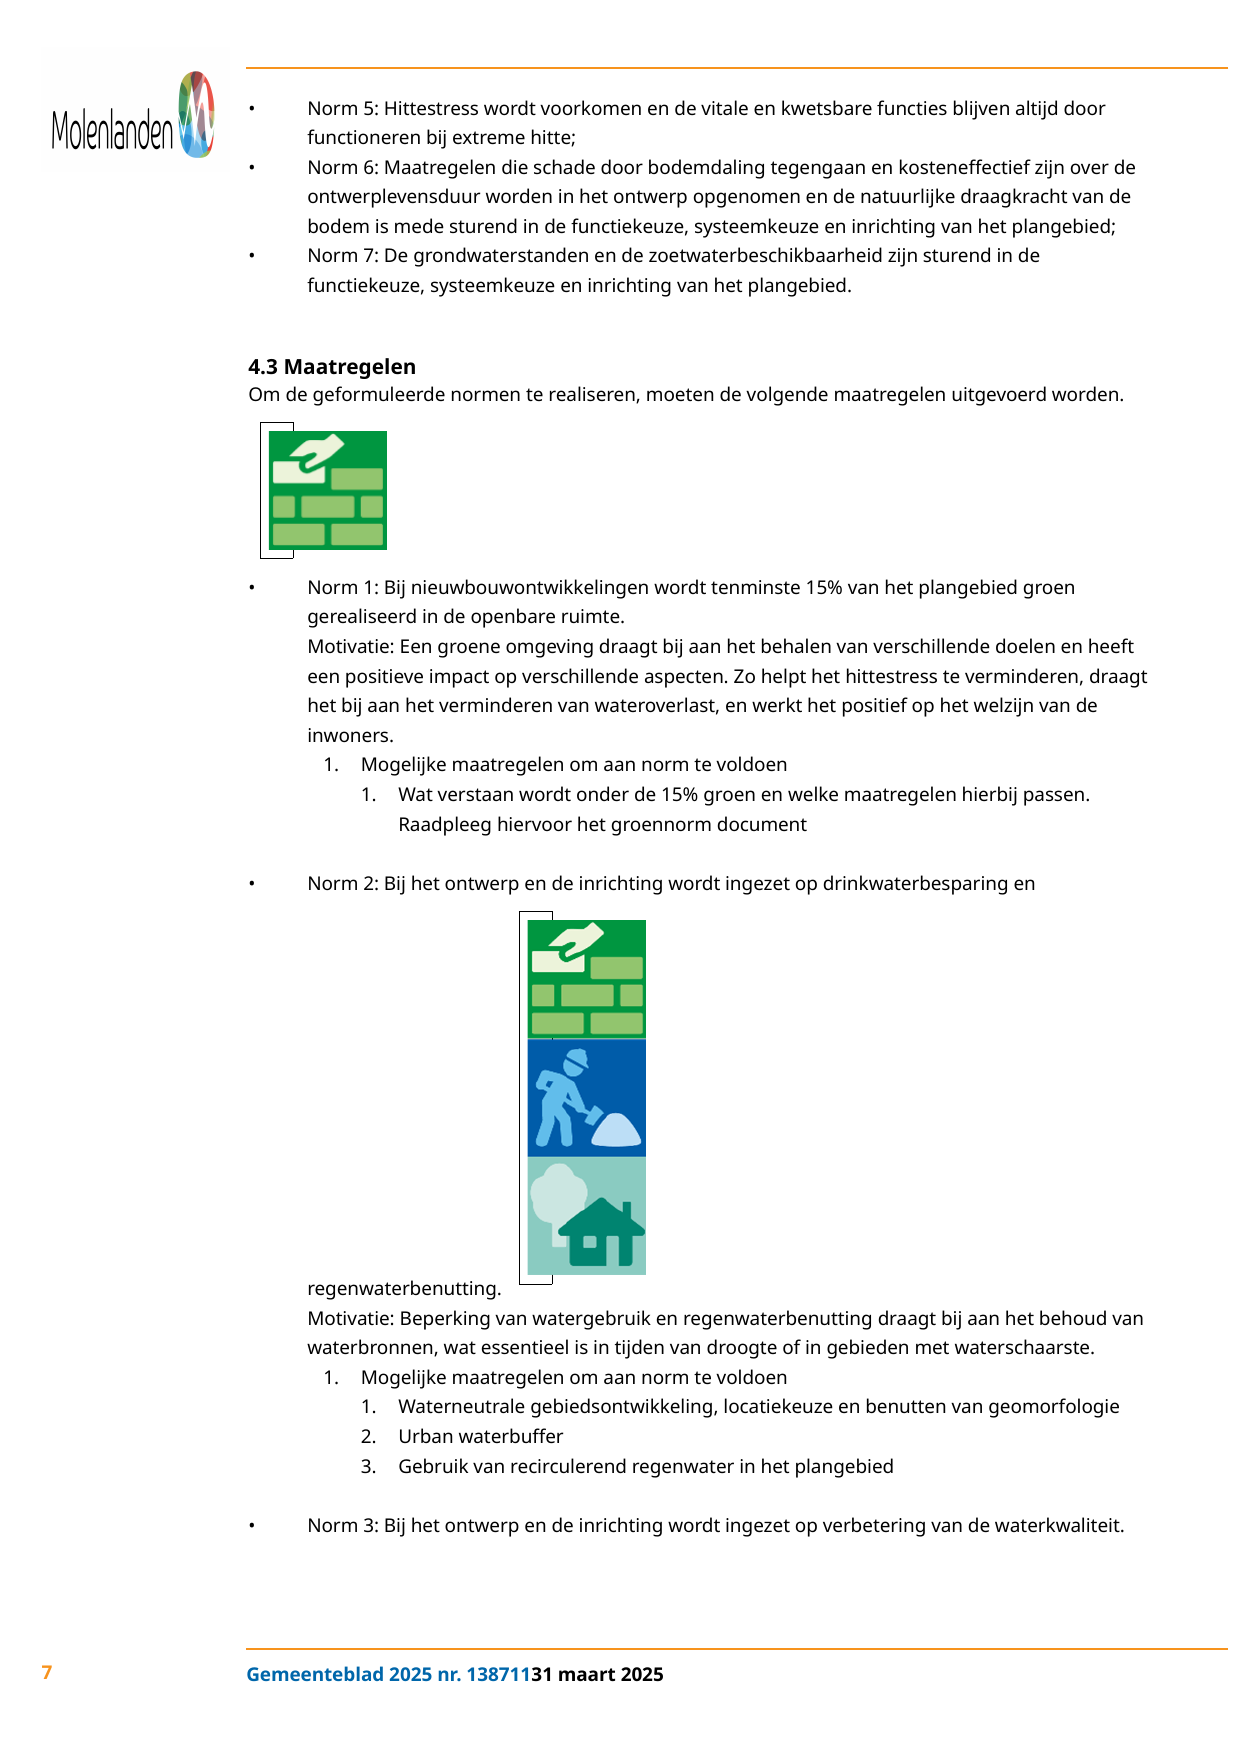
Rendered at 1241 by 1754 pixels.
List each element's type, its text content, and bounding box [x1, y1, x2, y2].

picture [41, 47, 231, 172]
list Norm 7: De grondwaterstanden en de zoetwaterbeschikbaarheid zijn sturend in de functiekeuze, systeemkeuze en inrichting van het plangebied. [248, 243, 1152, 298]
list Waterneutrale gebiedsontwikkeling, locatiekeuze en benutten van geomorfologie [361, 1394, 1152, 1419]
picture [268, 431, 387, 550]
text 4.3 Maatregelen [248, 352, 1152, 381]
list Gebruik van recirculerend regenwater in het plangebied [361, 1453, 1152, 1479]
picture [527, 920, 646, 1275]
list Motivatie: Beperking van watergebruik en regenwaterbenutting draagt bij aan het behoud van waterbronnen, wat essentieel is in tijden van droogte of in gebieden met waterschaarste. [248, 1305, 1152, 1360]
list Mogelijke maatregelen om aan norm te voldoen [323, 1364, 1152, 1390]
list Norm 6: Maatregelen die schade door bodemdaling tegengaan en kosteneffectief zijn over de ontwerplevensduur worden in het ontwerp opgenomen en de natuurlijke draagkracht van de bodem is mede sturend in de functiekeuze, systeemkeuze en inrichting van het plangebied; [248, 154, 1152, 239]
list Norm 3: Bij het ontwerp en de inrichting wordt ingezet op verbetering van de waterkwaliteit. [248, 1512, 1152, 1538]
list Mogelijke maatregelen om aan norm te voldoen [323, 752, 1152, 777]
list Urban waterbuffer [361, 1423, 1152, 1449]
list Norm 2: Bij het ontwerp en de inrichting wordt ingezet op drinkwaterbesparing en regenwaterbenutting. [248, 870, 1152, 1301]
list Wat verstaan wordt onder de 15% groen en welke maatregelen hierbij passen. Raadpleeg hiervoor het groennorm document [361, 781, 1152, 836]
list Motivatie: Een groene omgeving draagt bij aan het behalen van verschillende doelen en heeft een positieve impact op verschillende aspecten. Zo helpt het hittestress te verminderen, draagt het bij aan het verminderen van wateroverlast, en werkt het positief op het welzijn van de inwoners. [248, 633, 1152, 748]
list Norm 5: Hittestress wordt voorkomen en de vitale en kwetsbare functies blijven altijd door functioneren bij extreme hitte; [248, 95, 1152, 150]
text Om de geformuleerde normen te realiseren, moeten de volgende maatregelen uitgevoerd worden. [248, 381, 1152, 570]
list Norm 1: Bij nieuwbouwontwikkelingen wordt tenminste 15% van het plangebied groen gerealiseerd in de openbare ruimte. [248, 574, 1152, 629]
